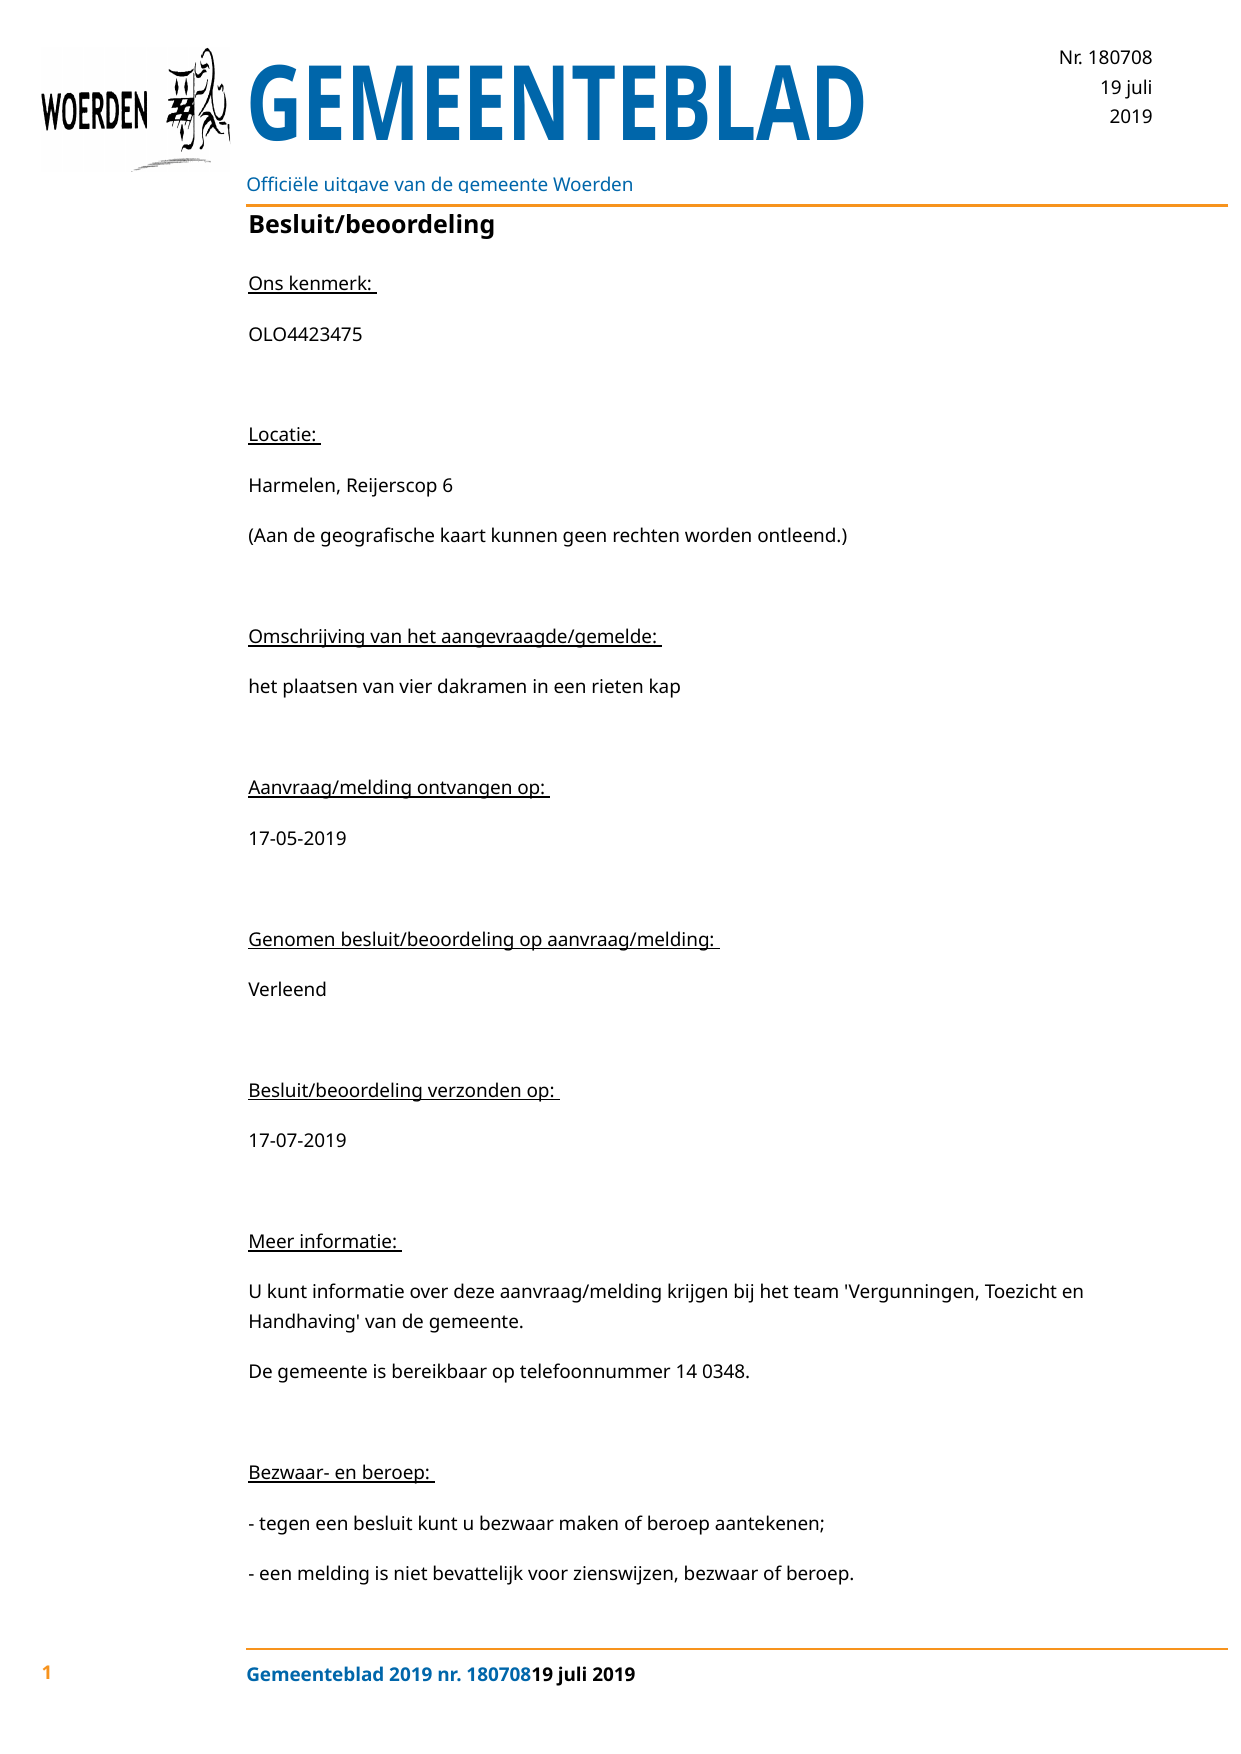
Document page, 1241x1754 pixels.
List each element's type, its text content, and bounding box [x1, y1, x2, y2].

text (Aan de geografische kaart kunnen geen rechten worden ontleend.) [248, 522, 1152, 548]
text 17-05-2019 [248, 825, 1152, 851]
picture [41, 47, 231, 172]
text - tegen een besluit kunt u bezwaar maken of beroep aantekenen; [248, 1510, 1152, 1536]
text Meer informatie: [248, 1228, 1152, 1254]
text Genomen besluit/beoordeling op aanvraag/melding: [248, 926, 1152, 951]
text Verleend [248, 976, 1152, 1002]
text Ons kenmerk: [248, 270, 1152, 296]
text - een melding is niet bevattelijk voor zienswijzen, bezwaar of beroep. [248, 1560, 1152, 1586]
text OLO4423475 [248, 321, 1152, 346]
text Besluit/beoordeling verzonden op: [248, 1077, 1152, 1103]
text Besluit/beoordeling [248, 207, 1152, 241]
text Bezwaar- en beroep: [248, 1459, 1152, 1485]
text 17-07-2019 [248, 1127, 1152, 1153]
text U kunt informatie over deze aanvraag/melding krijgen bij het team 'Vergunningen, Toezicht en Handhaving' van de gemeente. [248, 1279, 1152, 1334]
text Aanvraag/melding ontvangen op: [248, 774, 1152, 800]
text De gemeente is bereikbaar op telefoonnummer 14 0348. [248, 1359, 1152, 1384]
text het plaatsen van vier dakramen in een rieten kap [248, 674, 1152, 699]
text Harmelen, Reijerscop 6 [248, 472, 1152, 498]
text Omschrijving van het aangevraagde/gemelde: [248, 623, 1152, 649]
text Locatie: [248, 422, 1152, 447]
